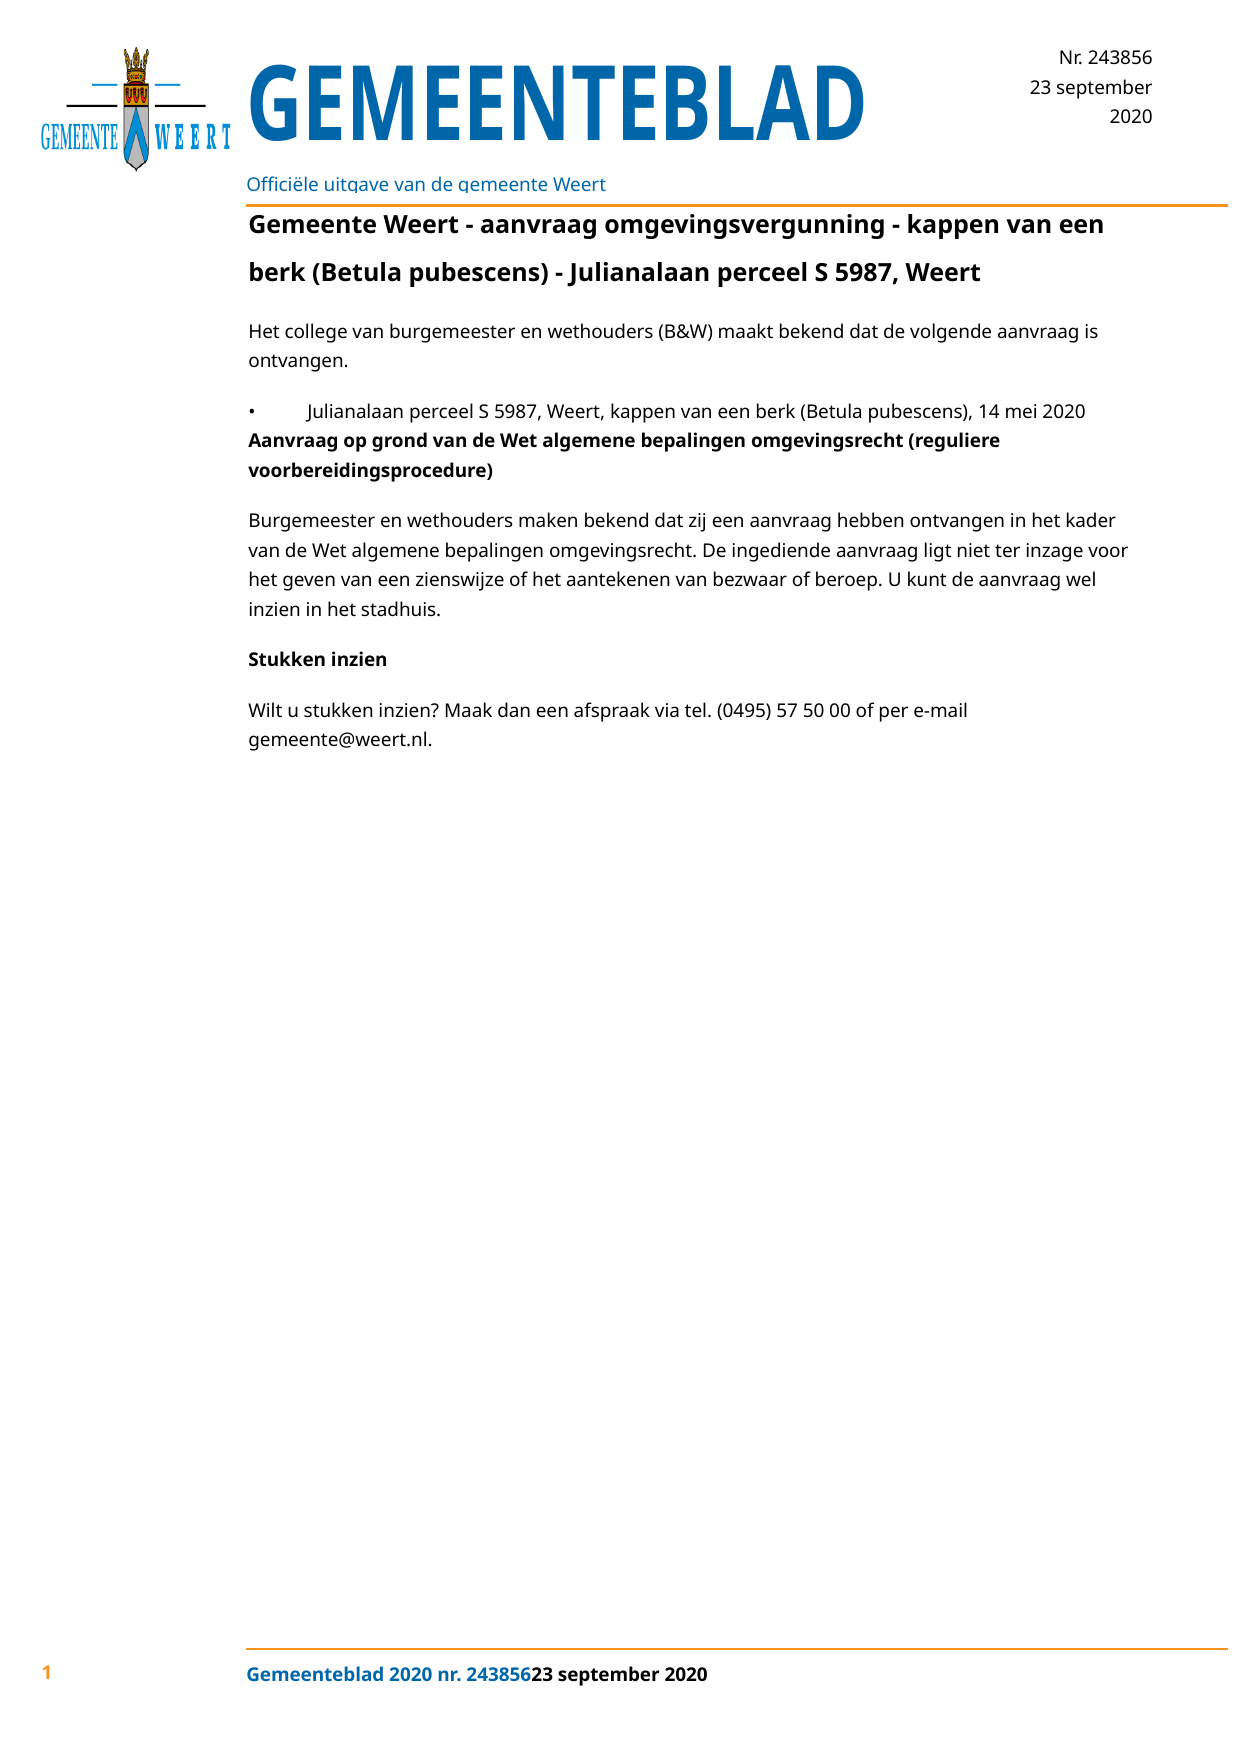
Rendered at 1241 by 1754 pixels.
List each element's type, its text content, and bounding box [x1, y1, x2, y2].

text Wilt u stukken inzien? Maak dan een afspraak via tel. (0495) 57 50 00 of per e-mail gemeente@weert.nl. [248, 697, 1152, 752]
text Aanvraag op grond van de Wet algemene bepalingen omgevingsrecht (reguliere voorbereidingsprocedure) [248, 427, 1152, 483]
text Het college van burgemeester en wethouders (B&W) maakt bekend dat de volgende aanvraag is ontvangen. [248, 318, 1152, 373]
text Burgemeester en wethouders maken bekend dat zij een aanvraag hebben ontvangen in het kader van de Wet algemene bepalingen omgevingsrecht. De ingediende aanvraag ligt niet ter inzage voor het geven van een zienswijze of het aantekenen van bezwaar of beroep. U kunt de aanvraag wel inzien in het stadhuis. [248, 507, 1152, 622]
text Stukken inzien [248, 647, 1152, 672]
list Julianalaan perceel S 5987, Weert, kappen van een berk (Betula pubescens), 14 mei 2020 [248, 398, 1152, 424]
picture [41, 47, 231, 172]
text Gemeente Weert - aanvraag omgevingsvergunning - kappen van een berk (Betula pubescens) - Julianalaan perceel S 5987, Weert [248, 207, 1152, 288]
